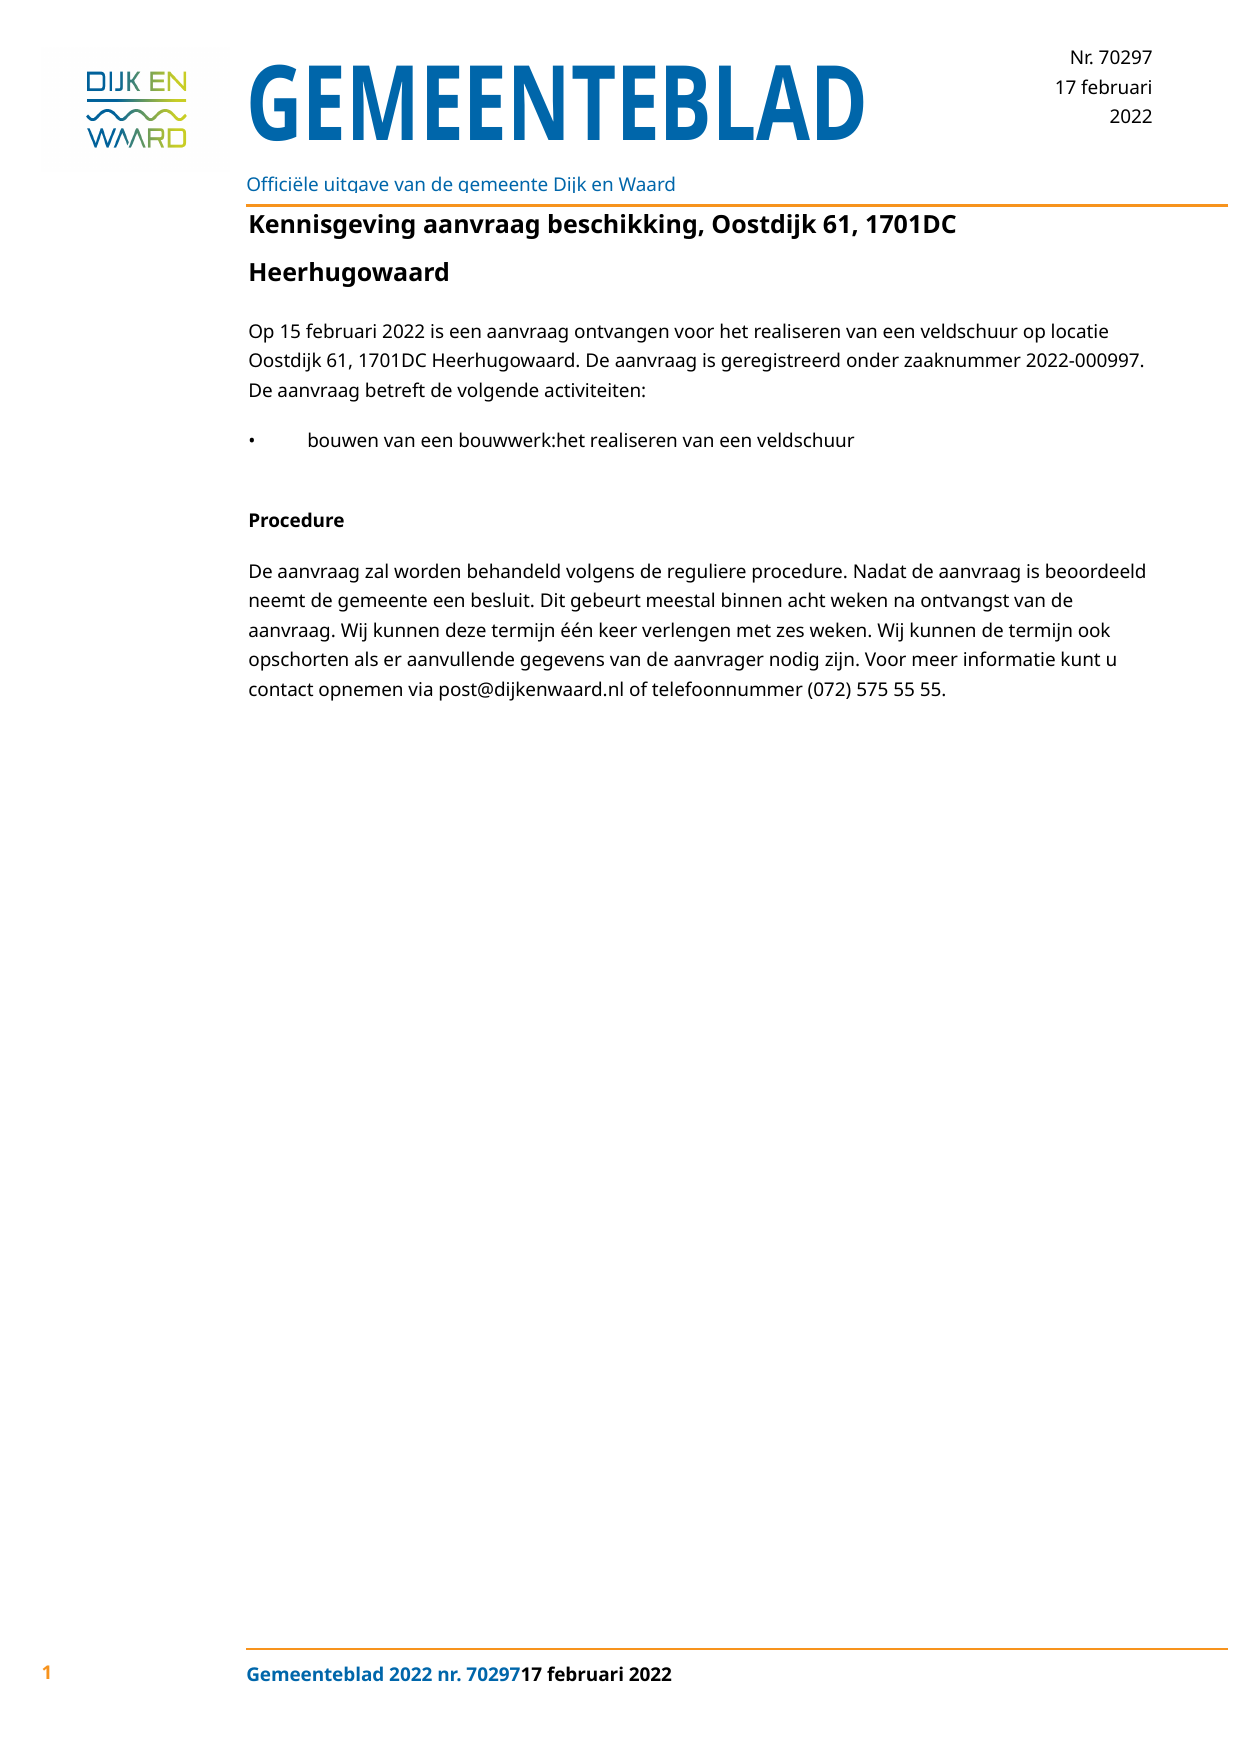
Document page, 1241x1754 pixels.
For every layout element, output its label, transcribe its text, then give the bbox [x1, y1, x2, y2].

text Kennisgeving aanvraag beschikking, Oostdijk 61, 1701DC Heerhugowaard [248, 207, 1152, 288]
text Procedure [248, 507, 1152, 533]
picture [41, 47, 231, 172]
text De aanvraag zal worden behandeld volgens de reguliere procedure. Nadat de aanvraag is beoordeeld neemt de gemeente een besluit. Dit gebeurt meestal binnen acht weken na ontvangst van de aanvraag. Wij kunnen deze termijn één keer verlengen met zes weken. Wij kunnen de termijn ook opschorten als er aanvullende gegevens van de aanvrager nodig zijn. Voor meer informatie kunt u contact opnemen via post@dijkenwaard.nl of telefoonnummer (072) 575 55 55. [248, 558, 1152, 702]
list bouwen van een bouwwerk:het realiseren van een veldschuur [248, 427, 1152, 453]
text Op 15 februari 2022 is een aanvraag ontvangen voor het realiseren van een veldschuur op locatie Oostdijk 61, 1701DC Heerhugowaard. De aanvraag is geregistreerd onder zaaknummer 2022-000997. De aanvraag betreft de volgende activiteiten: [248, 318, 1152, 403]
